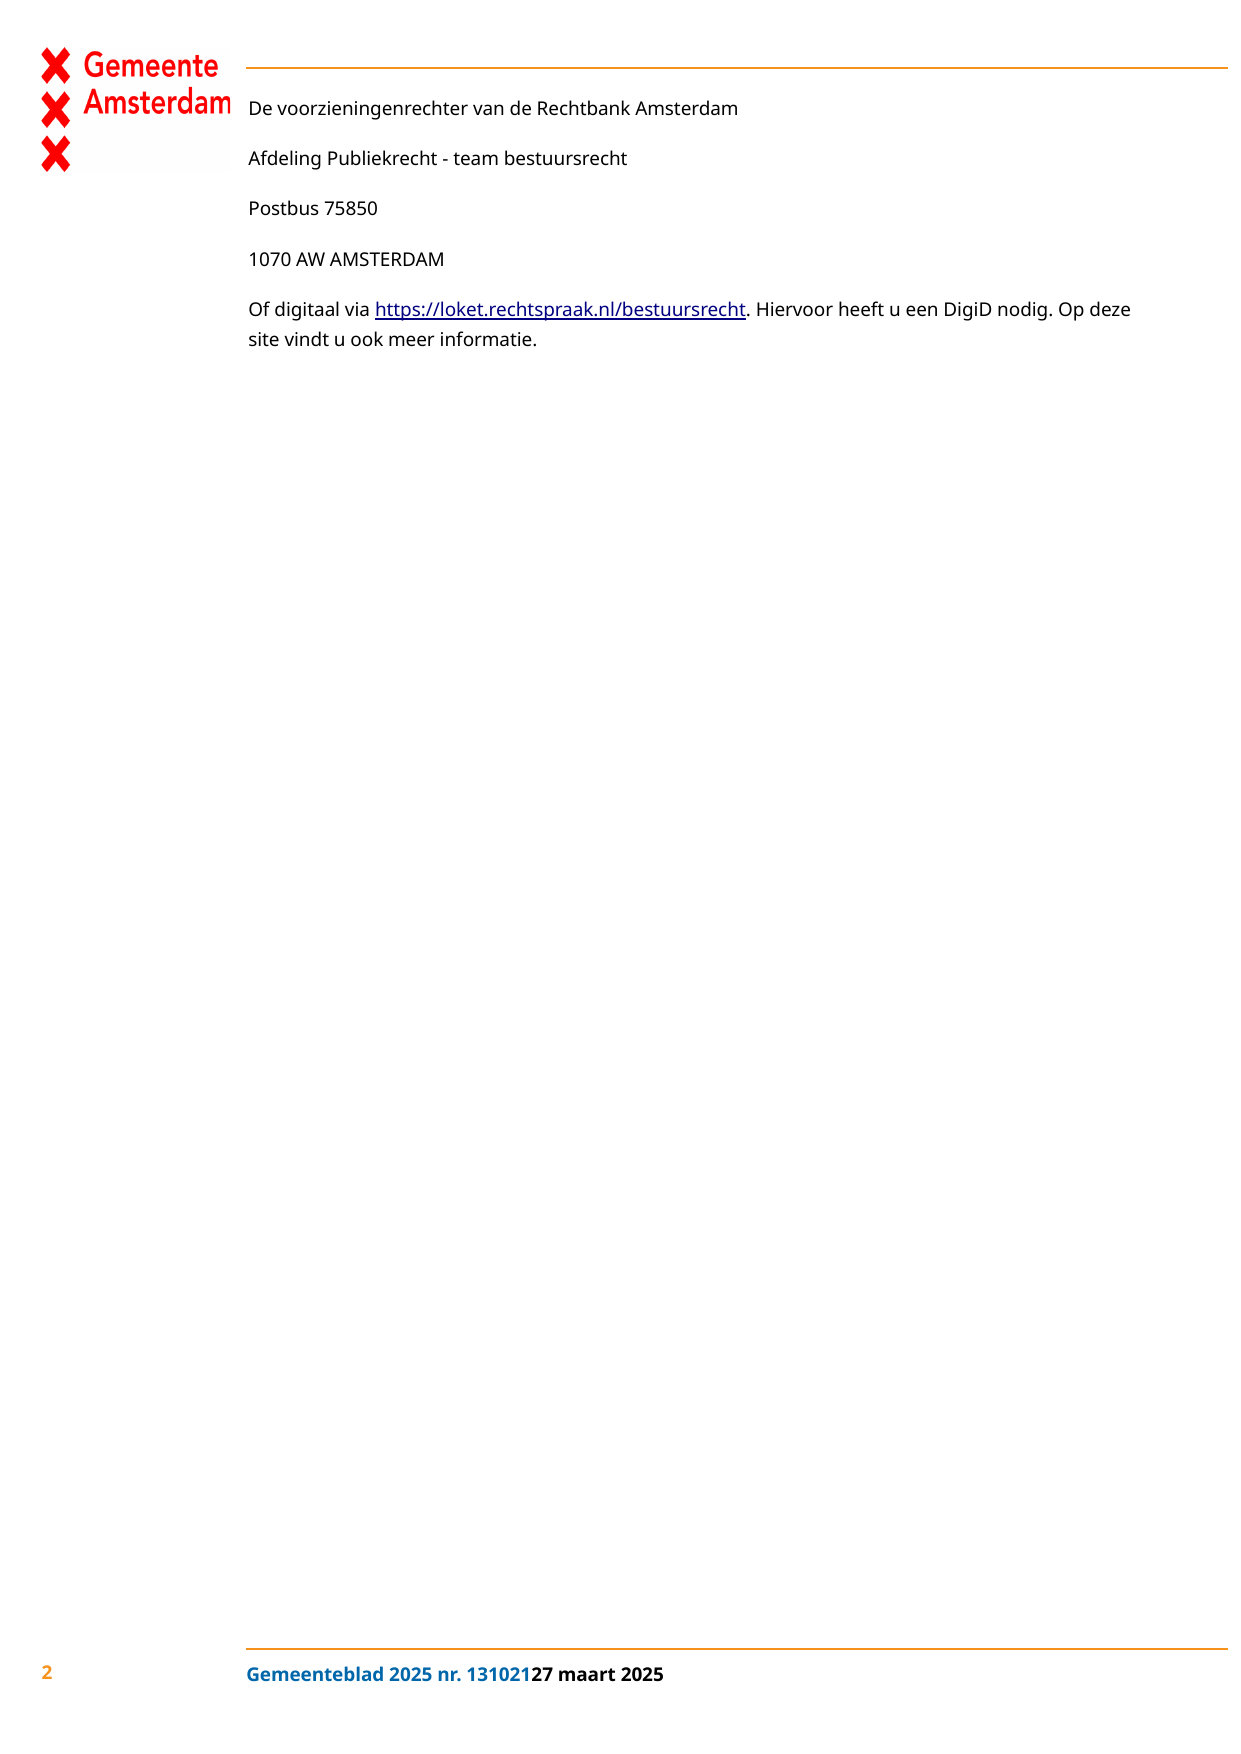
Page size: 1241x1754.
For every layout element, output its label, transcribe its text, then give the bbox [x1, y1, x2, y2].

picture [41, 47, 231, 172]
text Postbus 75850 [248, 196, 1152, 221]
text 1070 AW AMSTERDAM [248, 246, 1152, 272]
text Of digitaal via https://loket.rechtspraak.nl/bestuursrecht. Hiervoor heeft u een DigiD nodig. Op deze site vindt u ook meer informatie. [248, 296, 1152, 352]
text De voorzieningenrechter van de Rechtbank Amsterdam [248, 95, 1152, 121]
text Afdeling Publiekrecht - team bestuursrecht [248, 145, 1152, 171]
